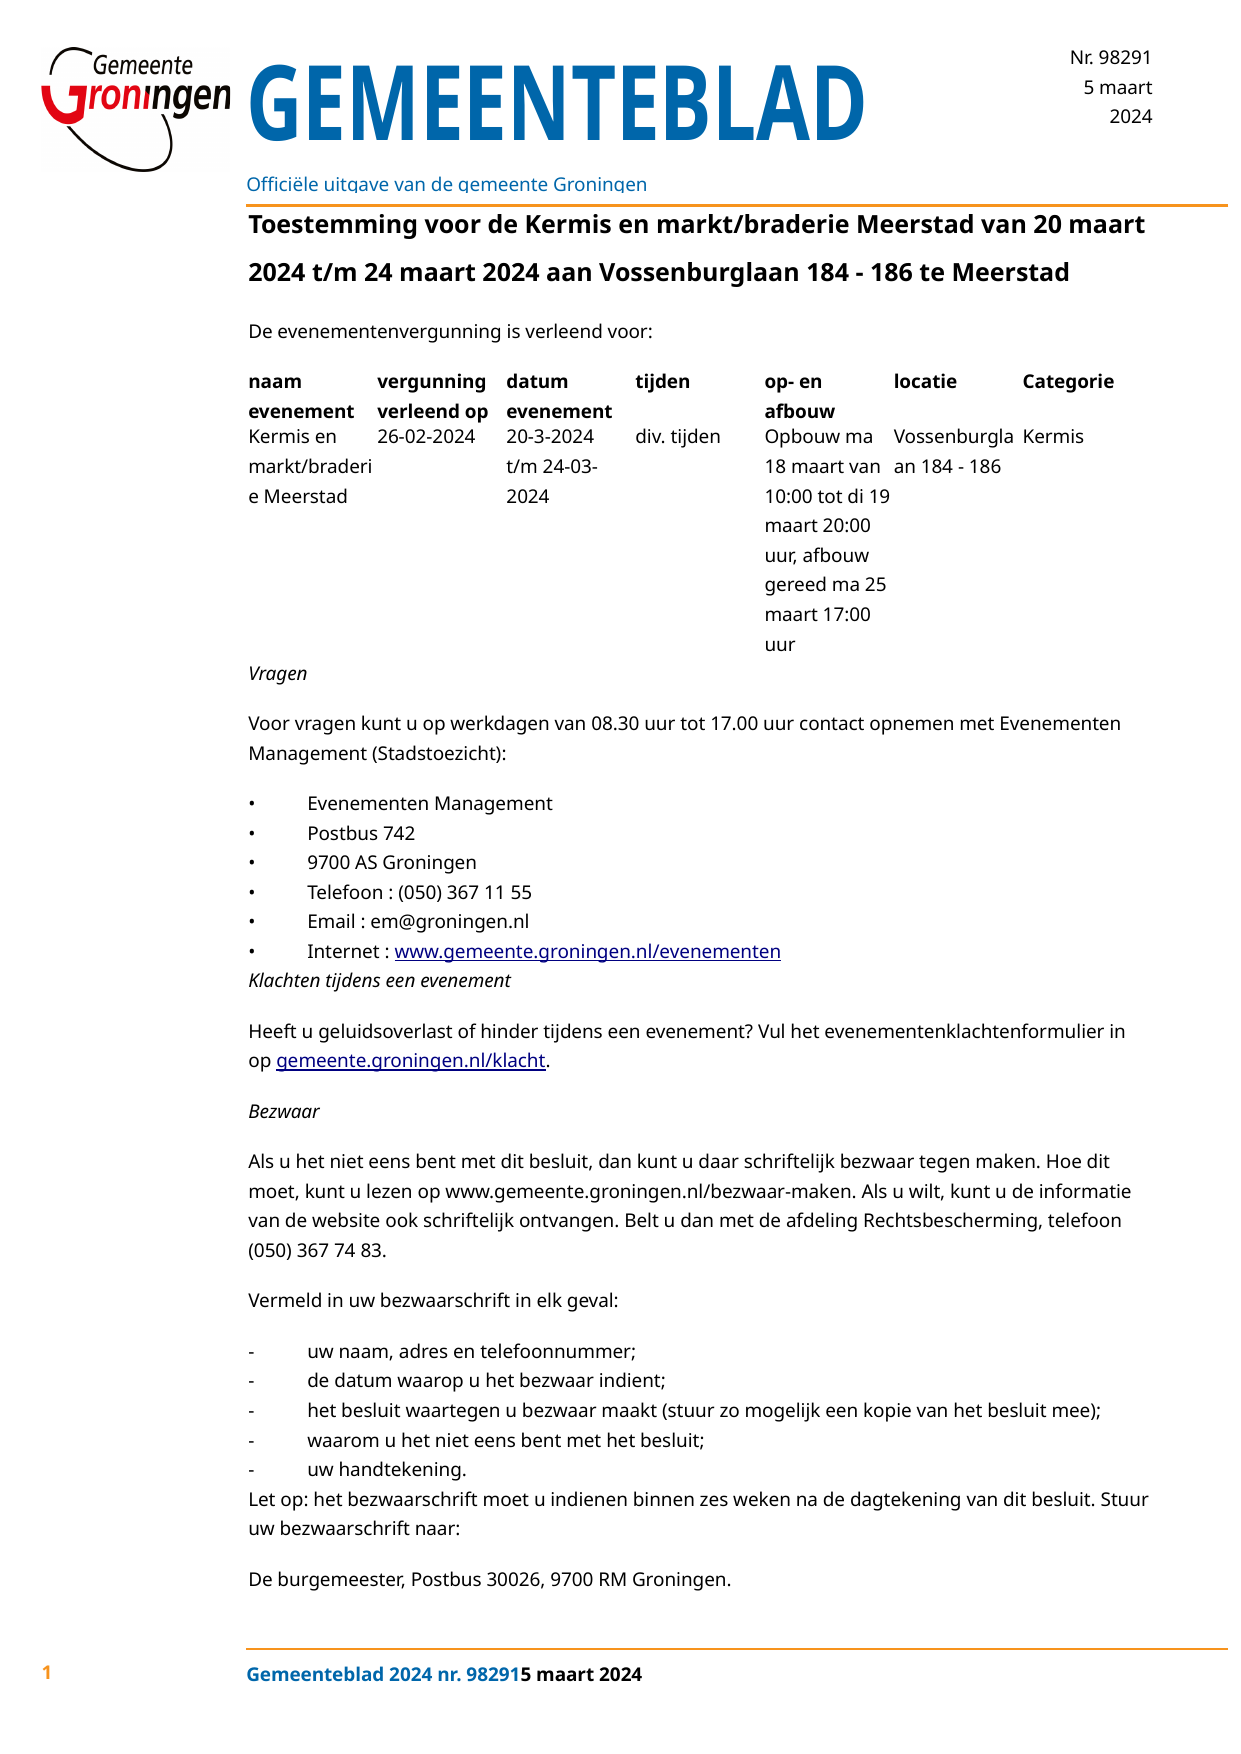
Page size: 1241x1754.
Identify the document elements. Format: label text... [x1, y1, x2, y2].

text De burgemeester, Postbus 30026, 9700 RM Groningen. [248, 1566, 1152, 1592]
list waarom u het niet eens bent met het besluit; [248, 1427, 1152, 1453]
text Voor vragen kunt u op werkdagen van 08.30 uur tot 17.00 uur contact opnemen met Evenementen Management (Stadstoezicht): [248, 710, 1152, 766]
text Vermeld in uw bezwaarschrift in elk geval: [248, 1288, 1152, 1313]
list Evenementen Management [248, 790, 1152, 816]
table_header locatie [894, 369, 1022, 424]
table_cell Kermis [1023, 424, 1152, 657]
text Bezwaar [248, 1098, 1152, 1124]
list het besluit waartegen u bezwaar maakt (stuur zo mogelijk een kopie van het besluit mee); [248, 1397, 1152, 1423]
table_header Categorie [1023, 369, 1152, 424]
table_header vergunning verleend op [377, 369, 506, 424]
list 9700 AS Groningen [248, 849, 1152, 875]
text Let op: het bezwaarschrift moet u indienen binnen zes weken na de dagtekening van dit besluit. Stuur uw bezwaarschrift naar: [248, 1486, 1152, 1541]
list uw handtekening. [248, 1456, 1152, 1482]
table_cell div. tijden [635, 424, 764, 657]
text Als u het niet eens bent met dit besluit, dan kunt u daar schriftelijk bezwaar tegen maken. Hoe dit moet, kunt u lezen op www.gemeente.groningen.nl/bezwaar-maken. Als u wilt, kunt u de informatie van de website ook schriftelijk ontvangen. Belt u dan met de afdeling Rechtsbescherming, telefoon (050) 367 74 83. [248, 1148, 1152, 1263]
list uw naam, adres en telefoonnummer; [248, 1338, 1152, 1364]
table_cell Opbouw ma 18 maart van 10:00 tot di 19 maart 20:00 uur, afbouw gereed ma 25 maart 17:00 uur [764, 424, 893, 657]
table_cell 20-3-2024 t/m 24-03-2024 [506, 424, 635, 657]
table_header tijden [635, 369, 764, 424]
text Heeft u geluidsoverlast of hinder tijdens een evenement? Vul het evenementenklachtenformulier in op gemeente.groningen.nl/klacht. [248, 1018, 1152, 1073]
list Email : em@groningen.nl [248, 908, 1152, 934]
text Vragen [248, 660, 1152, 686]
text Klachten tijdens een evenement [248, 968, 1152, 993]
picture [41, 47, 231, 172]
text Toestemming voor de Kermis en markt/braderie Meerstad van 20 maart 2024 t/m 24 maart 2024 aan Vossenburglaan 184 - 186 te Meerstad [248, 207, 1152, 288]
table_cell Kermis en markt/braderie Meerstad [248, 424, 377, 657]
list Internet : www.gemeente.groningen.nl/evenementen [248, 938, 1152, 964]
table_cell 26-02-2024 [377, 424, 506, 657]
list de datum waarop u het bezwaar indient; [248, 1368, 1152, 1393]
table_header datum evenement [506, 369, 635, 424]
table_header op- en afbouw [764, 369, 893, 424]
list Postbus 742 [248, 820, 1152, 846]
table_header naam evenement [248, 369, 377, 424]
list Telefoon : (050) 367 11 55 [248, 879, 1152, 905]
text De evenementenvergunning is verleend voor: [248, 318, 1152, 344]
table_cell Vossenburglaan 184 - 186 [894, 424, 1022, 657]
